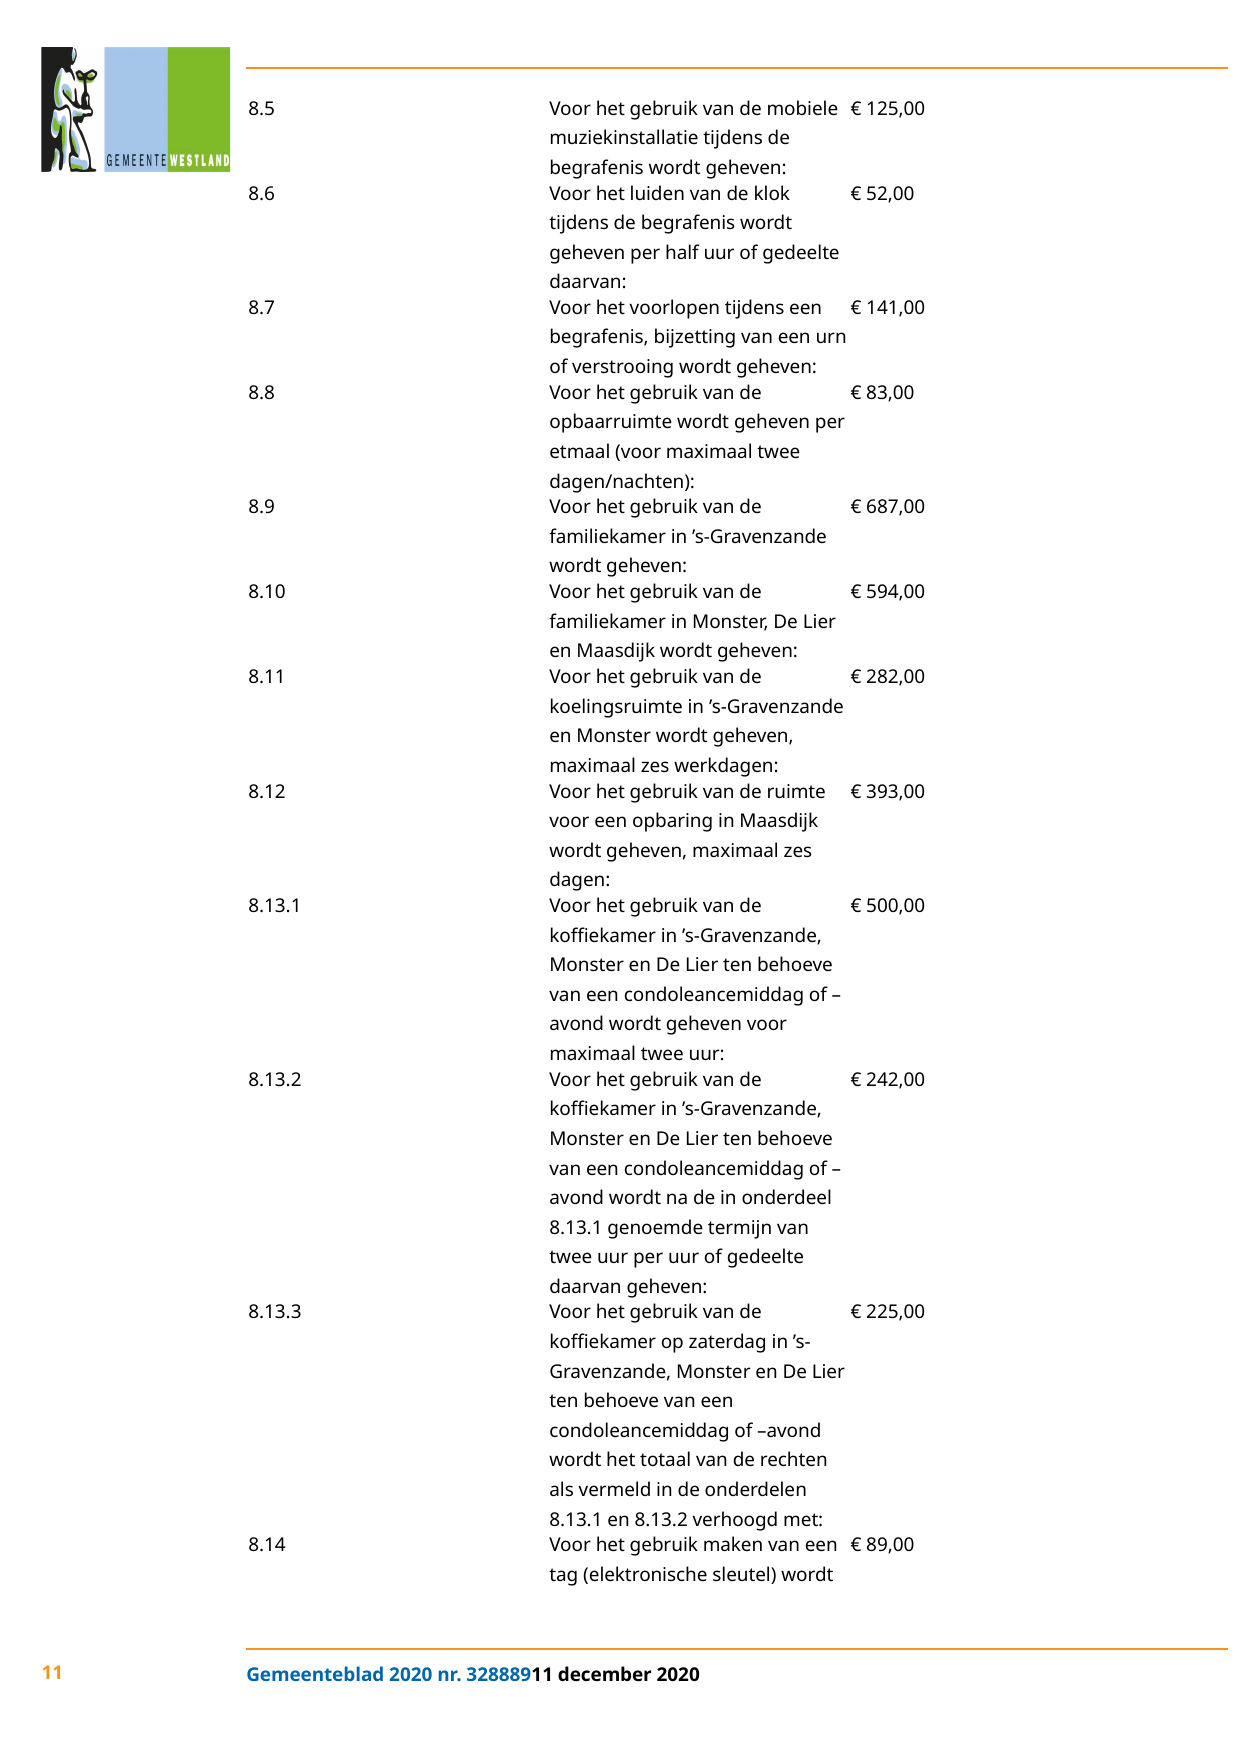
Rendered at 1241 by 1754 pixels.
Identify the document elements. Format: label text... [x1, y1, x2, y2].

table_cell 8.8 [248, 379, 549, 493]
table_cell € 52,00 [850, 180, 1152, 294]
table_cell Voor het gebruik van de familiekamer in Monster, De Lier en Maasdijk wordt geheven: [549, 579, 850, 663]
table_cell Voor het gebruik van de ruimte voor een opbaring in Maasdijk wordt geheven, maximaal zes dagen: [549, 778, 850, 892]
table_cell Voor het gebruik van de koffiekamer in ’s-Gravenzande, Monster en De Lier ten behoeve van een condoleancemiddag of –avond wordt na de in onderdeel 8.13.1 genoemde termijn van twee uur per uur of gedeelte daarvan geheven: [549, 1066, 850, 1299]
table_cell € 89,00 [850, 1532, 1152, 1587]
table_cell € 500,00 [850, 892, 1152, 1066]
table_cell 8.10 [248, 579, 549, 663]
table_cell € 141,00 [850, 294, 1152, 379]
table_cell 8.9 [248, 494, 549, 578]
table_cell € 393,00 [850, 778, 1152, 892]
table_cell 8.12 [248, 778, 549, 892]
picture [41, 47, 231, 172]
table_cell € 125,00 [850, 95, 1152, 180]
table_cell € 282,00 [850, 663, 1152, 778]
table_cell 8.6 [248, 180, 549, 294]
table_cell Voor het luiden van de klok tijdens de begrafenis wordt geheven per half uur of gedeelte daarvan: [549, 180, 850, 294]
table_cell Voor het gebruik van de koffiekamer in ’s-Gravenzande, Monster en De Lier ten behoeve van een condoleancemiddag of –avond wordt geheven voor maximaal twee uur: [549, 892, 850, 1066]
table_cell 8.7 [248, 294, 549, 379]
table_cell 8.11 [248, 663, 549, 778]
table_cell Voor het gebruik van de koffiekamer op zaterdag in ’s-Gravenzande, Monster en De Lier ten behoeve van een condoleancemiddag of –avond wordt het totaal van de rechten als vermeld in de onderdelen 8.13.1 en 8.13.2 verhoogd met: [549, 1299, 850, 1532]
table_cell Voor het gebruik van de opbaarruimte wordt geheven per etmaal (voor maximaal twee dagen/nachten): [549, 379, 850, 493]
table_cell Voor het gebruik van de koelingsruimte in ’s-Gravenzande en Monster wordt geheven, maximaal zes werkdagen: [549, 663, 850, 778]
table_cell 8.14 [248, 1532, 549, 1587]
table_cell 8.13.1 [248, 892, 549, 1066]
table_cell 8.13.2 [248, 1066, 549, 1299]
table_cell 8.5 [248, 95, 549, 180]
table_cell € 594,00 [850, 579, 1152, 663]
table_cell € 83,00 [850, 379, 1152, 493]
table_cell 8.13.3 [248, 1299, 549, 1532]
table_cell Voor het gebruik van de mobiele muziekinstallatie tijdens de begrafenis wordt geheven: [549, 95, 850, 180]
table_cell Voor het gebruik maken van een tag (elektronische sleutel) wordt [549, 1532, 850, 1587]
table_cell Voor het voorlopen tijdens een begrafenis, bijzetting van een urn of verstrooing wordt geheven: [549, 294, 850, 379]
table_cell € 225,00 [850, 1299, 1152, 1532]
table_cell Voor het gebruik van de familiekamer in ’s-Gravenzande wordt geheven: [549, 494, 850, 578]
table_cell € 242,00 [850, 1066, 1152, 1299]
table_cell € 687,00 [850, 494, 1152, 578]
